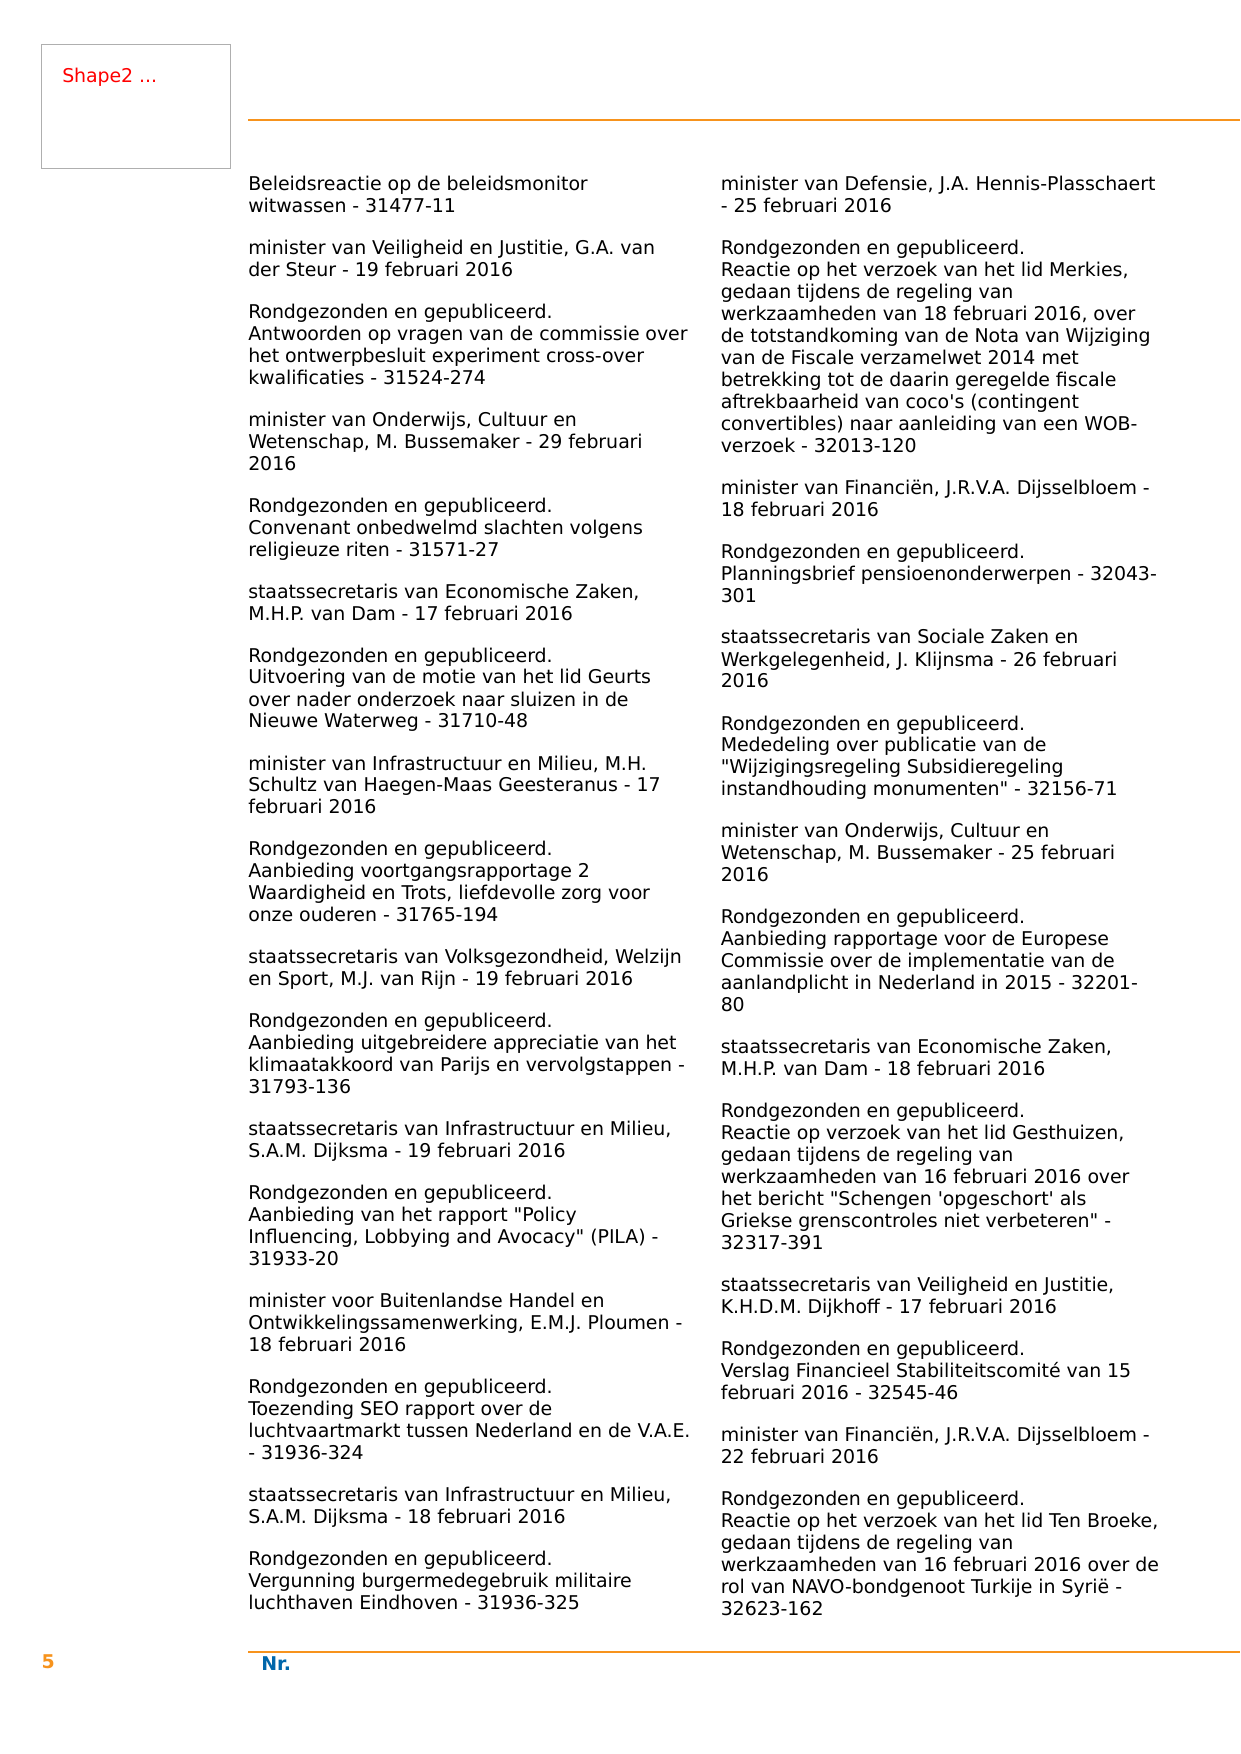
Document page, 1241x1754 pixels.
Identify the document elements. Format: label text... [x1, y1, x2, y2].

text Rondgezonden en gepubliceerd. [248, 1010, 691, 1032]
text Reactie op het verzoek van het lid Ten Broeke, gedaan tijdens de regeling van werkzaamheden van 16 februari 2016 over de rol van NAVO-bondgenoot Turkije in Syrië - 32623-162 [721, 1510, 1163, 1620]
text Mededeling over publicatie van de "Wijzigingsregeling Subsidieregeling instandhouding monumenten" - 32156-71 [721, 734, 1163, 800]
text Rondgezonden en gepubliceerd. [721, 541, 1163, 562]
text Rondgezonden en gepubliceerd. [248, 1182, 691, 1204]
text Aanbieding voortgangsrapportage 2 Waardigheid en Trots, liefdevolle zorg voor onze ouderen - 31765-194 [248, 860, 691, 926]
text staatssecretaris van Economische Zaken, M.H.P. van Dam - 18 februari 2016 [721, 1036, 1163, 1080]
text Rondgezonden en gepubliceerd. [721, 1100, 1163, 1122]
text Aanbieding rapportage voor de Europese Commissie over de implementatie van de aanlandplicht in Nederland in 2015 - 32201-80 [721, 928, 1163, 1016]
text Verslag Financieel Stabiliteitscomité van 15 februari 2016 - 32545-46 [721, 1360, 1163, 1404]
text Rondgezonden en gepubliceerd. [248, 838, 691, 860]
text staatssecretaris van Economische Zaken, M.H.P. van Dam - 17 februari 2016 [248, 581, 691, 624]
text Reactie op verzoek van het lid Gesthuizen, gedaan tijdens de regeling van werkzaamheden van 16 februari 2016 over het bericht "Schengen 'opgeschort' als Griekse grenscontroles niet verbeteren" - 32317-391 [721, 1122, 1163, 1254]
text Rondgezonden en gepubliceerd. [248, 494, 691, 517]
text minister van Veiligheid en Justitie, G.A. van der Steur - 19 februari 2016 [248, 237, 691, 281]
text Planningsbrief pensioenonderwerpen - 32043-301 [721, 562, 1163, 606]
text staatssecretaris van Infrastructuur en Milieu, S.A.M. Dijksma - 19 februari 2016 [248, 1118, 691, 1162]
text staatssecretaris van Volksgezondheid, Welzijn en Sport, M.J. van Rijn - 19 februari 2016 [248, 946, 691, 990]
text Uitvoering van de motie van het lid Geurts over nader onderzoek naar sluizen in de Nieuwe Waterweg - 31710-48 [248, 666, 691, 732]
text minister van Financiën, J.R.V.A. Dijsselbloem - 22 februari 2016 [721, 1424, 1163, 1468]
text minister van Defensie, J.A. Hennis-Plasschaert - 25 februari 2016 [721, 173, 1163, 217]
text Rondgezonden en gepubliceerd. [721, 906, 1163, 928]
text Rondgezonden en gepubliceerd. [248, 1548, 691, 1570]
text Rondgezonden en gepubliceerd. [248, 644, 691, 666]
text Toezending SEO rapport over de luchtvaartmarkt tussen Nederland en de V.A.E. - 31936-324 [248, 1398, 691, 1464]
text Rondgezonden en gepubliceerd. [721, 712, 1163, 734]
text Reactie op het verzoek van het lid Merkies, gedaan tijdens de regeling van werkzaamheden van 18 februari 2016, over de totstandkoming van de Nota van Wijziging van de Fiscale verzamelwet 2014 met betrekking tot de daarin geregelde fiscale aftrekbaarheid van coco's (contingent convertibles) naar aanleiding van een WOB-verzoek - 32013-120 [721, 259, 1163, 457]
text minister van Infrastructuur en Milieu, M.H. Schultz van Haegen-Maas Geesteranus - 17 februari 2016 [248, 752, 691, 818]
text Vergunning burgermedegebruik militaire luchthaven Eindhoven - 31936-325 [248, 1570, 691, 1614]
text staatssecretaris van Veiligheid en Justitie, K.H.D.M. Dijkhoff - 17 februari 2016 [721, 1274, 1163, 1318]
text minister van Onderwijs, Cultuur en Wetenschap, M. Bussemaker - 29 februari 2016 [248, 409, 691, 474]
text Convenant onbedwelmd slachten volgens religieuze riten - 31571-27 [248, 517, 691, 561]
text minister van Financiën, J.R.V.A. Dijsselbloem - 18 februari 2016 [721, 477, 1163, 521]
text minister van Onderwijs, Cultuur en Wetenschap, M. Bussemaker - 25 februari 2016 [721, 820, 1163, 886]
text minister voor Buitenlandse Handel en Ontwikkelingssamenwerking, E.M.J. Ploumen - 18 februari 2016 [248, 1290, 691, 1356]
text Beleidsreactie op de beleidsmonitor witwassen - 31477-11 [248, 173, 691, 217]
text Aanbieding van het rapport "Policy Influencing, Lobbying and Avocacy" (PILA) - 31933-20 [248, 1204, 691, 1270]
text Rondgezonden en gepubliceerd. [248, 1376, 691, 1398]
text Antwoorden op vragen van de commissie over het ontwerpbesluit experiment cross-over kwalificaties - 31524-274 [248, 323, 691, 389]
text Aanbieding uitgebreidere appreciatie van het klimaatakkoord van Parijs en vervolgstappen - 31793-136 [248, 1032, 691, 1098]
text Rondgezonden en gepubliceerd. [721, 237, 1163, 259]
text Rondgezonden en gepubliceerd. [721, 1488, 1163, 1510]
text staatssecretaris van Infrastructuur en Milieu, S.A.M. Dijksma - 18 februari 2016 [248, 1484, 691, 1528]
text staatssecretaris van Sociale Zaken en Werkgelegenheid, J. Klijnsma - 26 februari 2016 [721, 626, 1163, 692]
text Rondgezonden en gepubliceerd. [721, 1338, 1163, 1360]
text Rondgezonden en gepubliceerd. [248, 301, 691, 323]
